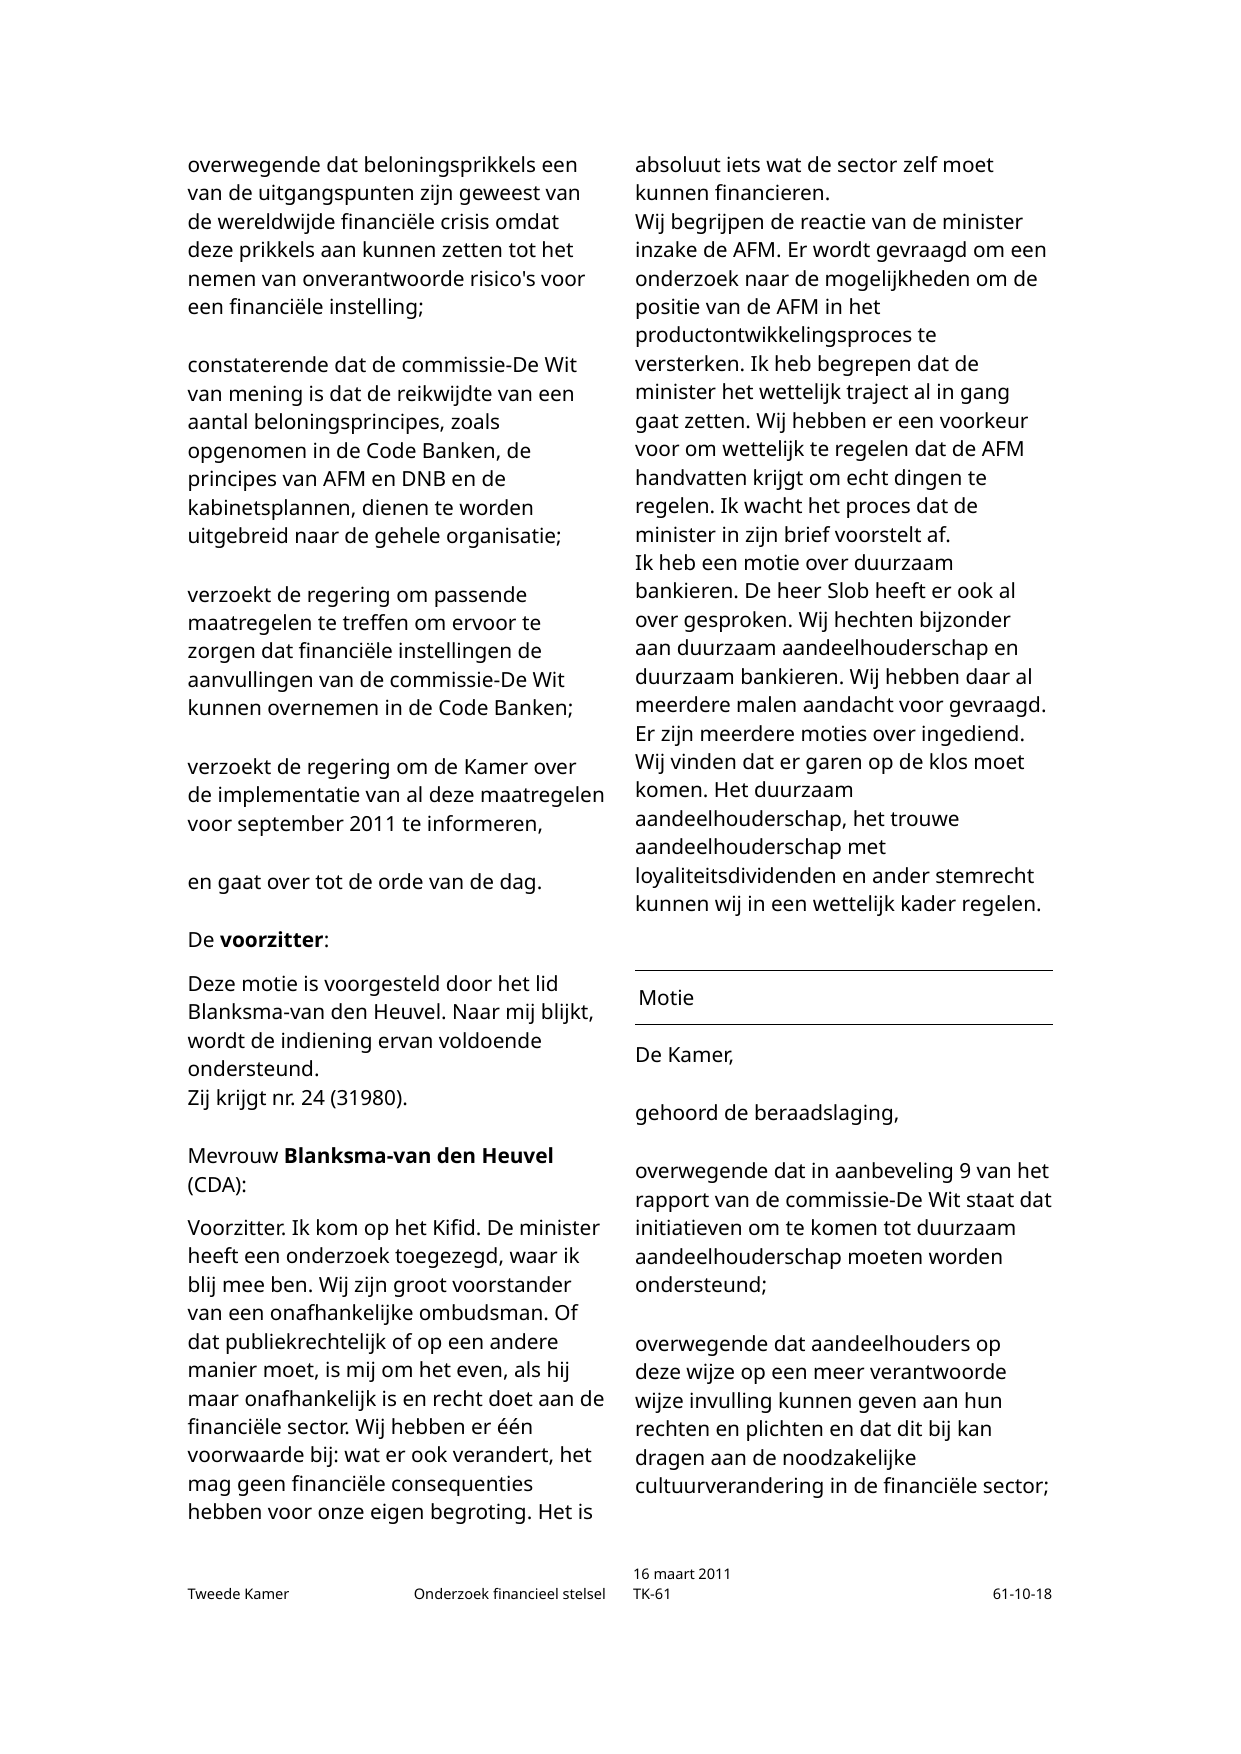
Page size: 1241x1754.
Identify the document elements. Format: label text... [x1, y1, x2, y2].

text Zij krijgt nr. 24 (31980). [187, 1083, 605, 1111]
text De Kamer, [635, 1040, 1053, 1068]
text overwegende dat beloningsprikkels een van de uitgangspunten zijn geweest van de wereldwijde financiële crisis omdat deze prikkels aan kunnen zetten tot het nemen van onverantwoorde risico's voor een financiële instelling; [187, 150, 605, 321]
text verzoekt de regering om passende maatregelen te treffen om ervoor te zorgen dat financiële instellingen de aanvullingen van de commissie-De Wit kunnen overnemen in de Code Banken; [187, 580, 605, 722]
text Wij begrijpen de reactie van de minister inzake de AFM. Er wordt gevraagd om een onderzoek naar de mogelijkheden om de positie van de AFM in het productontwikkelingsproces te versterken. Ik heb begrepen dat de minister het wettelijk traject al in gang gaat zetten. Wij hebben er een voorkeur voor om wettelijk te regelen dat de AFM handvatten krijgt om echt dingen te regelen. Ik wacht het proces dat de minister in zijn brief voorstelt af. [635, 207, 1053, 548]
text overwegende dat aandeelhouders op deze wijze op een meer verantwoorde wijze invulling kunnen geven aan hun rechten en plichten en dat dit bij kan dragen aan de noodzakelijke cultuurverandering in de financiële sector; [635, 1329, 1053, 1499]
text absoluut iets wat de sector zelf moet kunnen financieren. [635, 150, 1053, 207]
text constaterende dat de commissie-De Wit van mening is dat de reikwijdte van een aantal beloningsprincipes, zoals opgenomen in de Code Banken, de principes van AFM en DNB en de kabinetsplannen, dienen te worden uitgebreid naar de gehele organisatie; [187, 351, 605, 550]
subtitle Motie [635, 971, 1053, 1024]
text Mevrouw Blanksma-van den Heuvel (CDA): [187, 1141, 605, 1198]
text overwegende dat in aanbeveling 9 van het rapport van de commissie-De Wit staat dat initiatieven om te komen tot duurzaam aandeelhouderschap moeten worden ondersteund; [635, 1157, 1053, 1299]
text Voorzitter. Ik kom op het Kifid. De minister heeft een onderzoek toegezegd, waar ik blij mee ben. Wij zijn groot voorstander van een onafhankelijke ombudsman. Of dat publiekrechtelijk of op een andere manier moet, is mij om het even, als hij maar onafhankelijk is en recht doet aan de financiële sector. Wij hebben er één voorwaarde bij: wat er ook verandert, het mag geen financiële consequenties hebben voor onze eigen begroting. Het is [187, 1213, 605, 1526]
text gehoord de beraadslaging, [635, 1098, 1053, 1127]
text De voorzitter: [187, 926, 605, 954]
text Ik heb een motie over duurzaam bankieren. De heer Slob heeft er ook al over gesproken. Wij hechten bijzonder aan duurzaam aandeelhouderschap en duurzaam bankieren. Wij hebben daar al meerdere malen aandacht voor gevraagd. Er zijn meerdere moties over ingediend. Wij vinden dat er garen op de klos moet komen. Het duurzaam aandeelhouderschap, het trouwe aandeelhouderschap met loyaliteitsdividenden en ander stemrecht kunnen wij in een wettelijk kader regelen. [635, 548, 1053, 918]
text en gaat over tot de orde van de dag. [187, 867, 605, 896]
text Deze motie is voorgesteld door het lid Blanksma-van den Heuvel. Naar mij blijkt, wordt de indiening ervan voldoende ondersteund. [187, 969, 605, 1083]
text verzoekt de regering om de Kamer over de implementatie van al deze maatregelen voor september 2011 te informeren, [187, 752, 605, 837]
